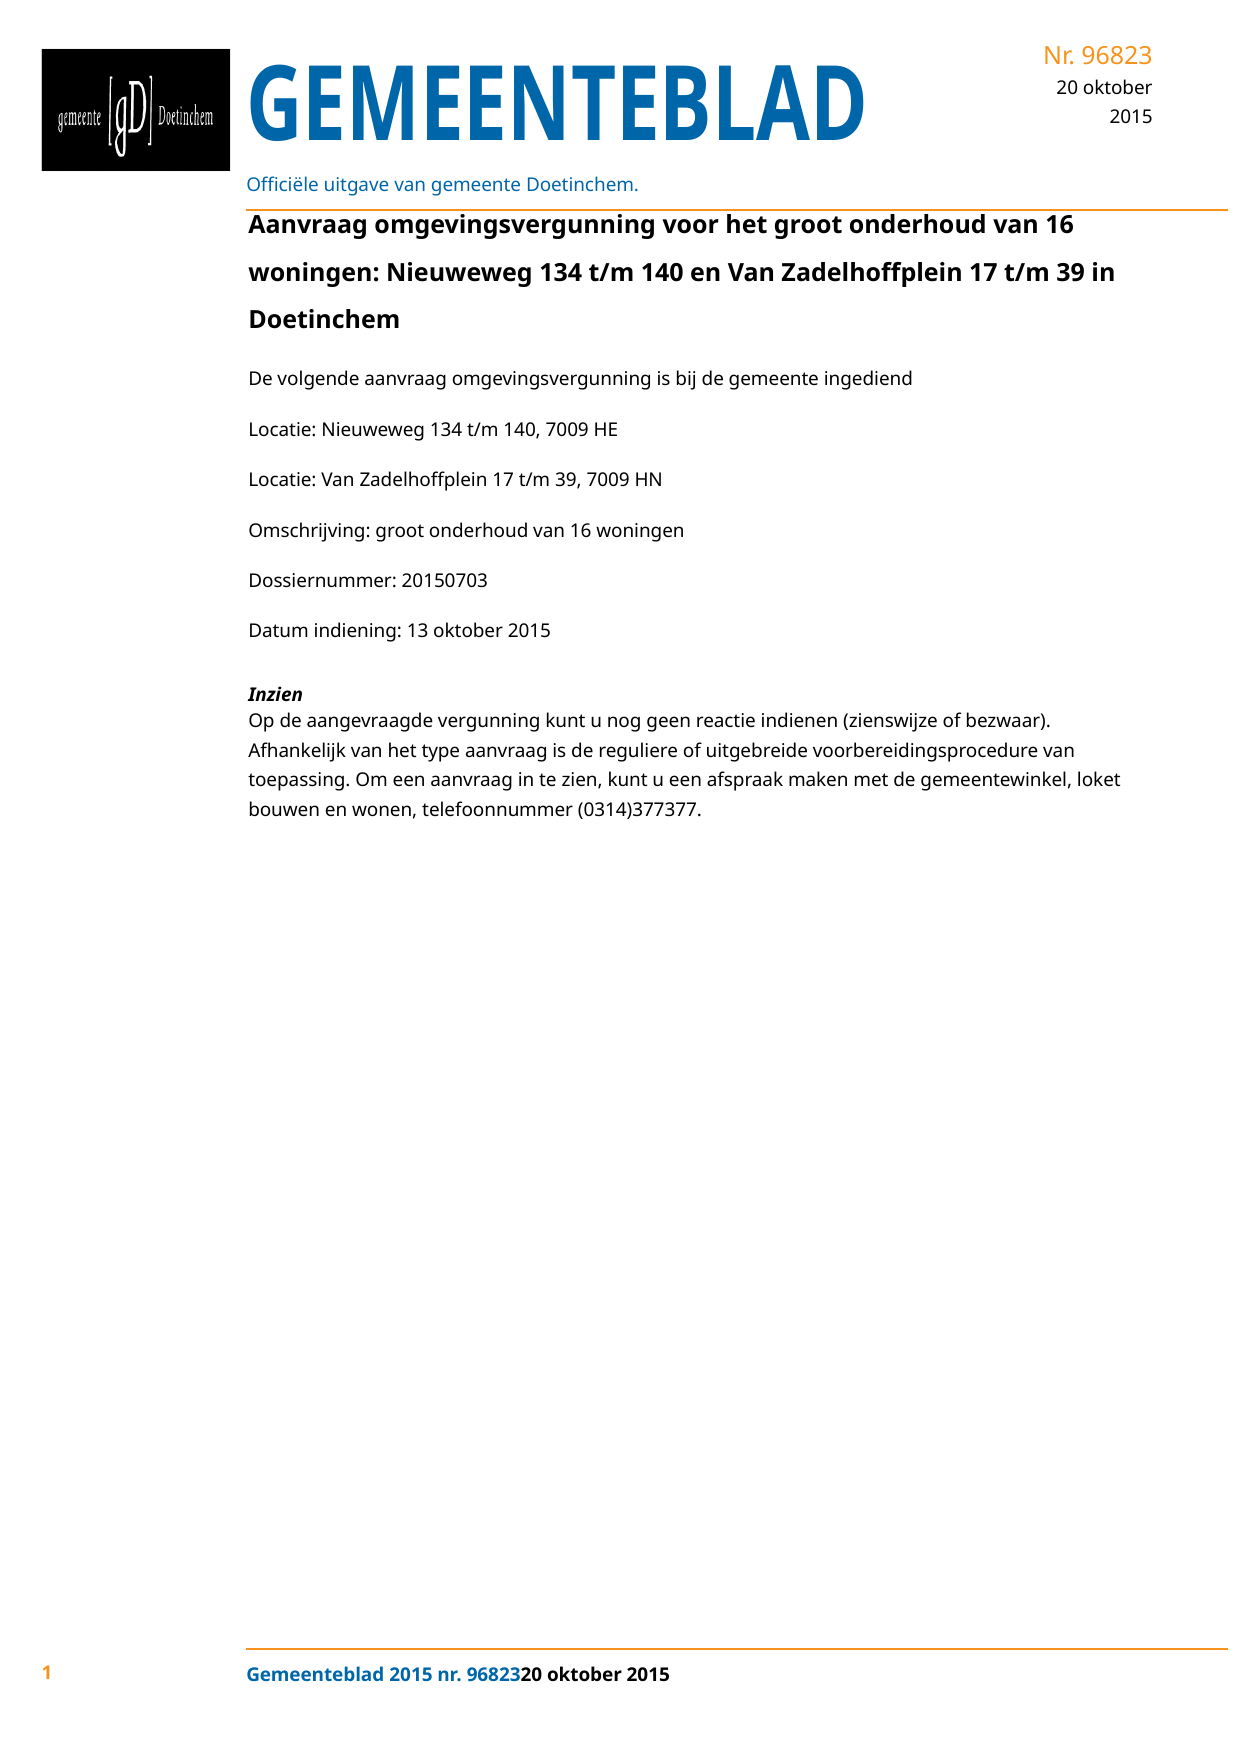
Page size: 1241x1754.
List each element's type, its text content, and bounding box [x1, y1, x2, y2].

text Aanvraag omgevingsvergunning voor het groot onderhoud van 16 woningen: Nieuweweg 134 t/m 140 en Van Zadelhoffplein 17 t/m 39 in Doetinchem [248, 211, 1152, 336]
text Inzien [248, 682, 1152, 707]
text Locatie: Nieuweweg 134 t/m 140, 7009 HE [248, 416, 1152, 442]
text Omschrijving: groot onderhoud van 16 woningen [248, 517, 1152, 542]
text De volgende aanvraag omgevingsvergunning is bij de gemeente ingediend [248, 366, 1152, 391]
text Locatie: Van Zadelhoffplein 17 t/m 39, 7009 HN [248, 466, 1152, 492]
picture [41, 47, 231, 172]
text Datum indiening: 13 oktober 2015 [248, 618, 1152, 643]
text Dossiernummer: 20150703 [248, 567, 1152, 593]
text Op de aangevraagde vergunning kunt u nog geen reactie indienen (zienswijze of bezwaar). Afhankelijk van het type aanvraag is de reguliere of uitgebreide voorbereidingsprocedure van toepassing. Om een aanvraag in te zien, kunt u een afspraak maken met de gemeentewinkel, loket bouwen en wonen, telefoonnummer (0314)377377. [248, 707, 1152, 822]
